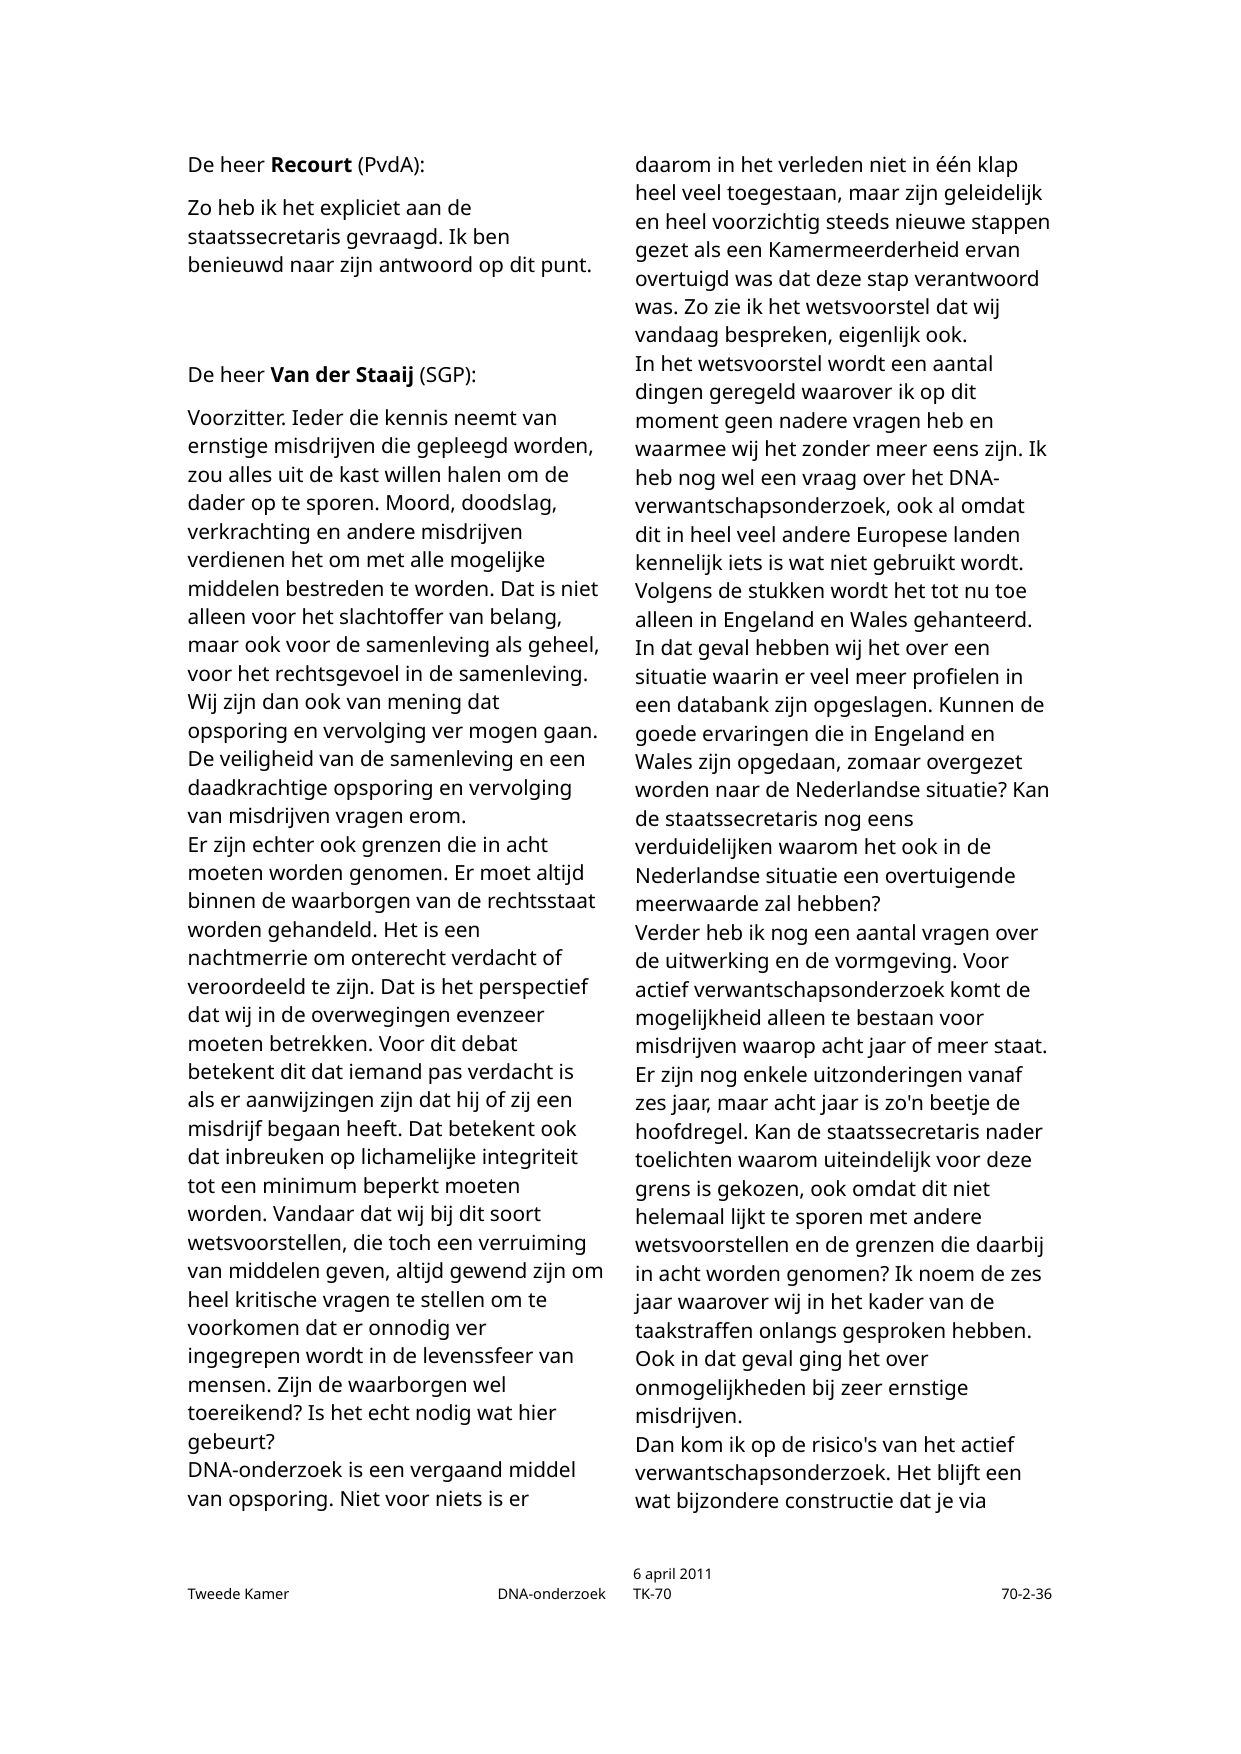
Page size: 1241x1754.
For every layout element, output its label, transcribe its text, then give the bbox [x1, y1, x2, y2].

text Zo heb ik het expliciet aan de staatssecretaris gevraagd. Ik ben benieuwd naar zijn antwoord op dit punt. [187, 193, 605, 279]
text  [187, 309, 605, 337]
text Er zijn echter ook grenzen die in acht moeten worden genomen. Er moet altijd binnen de waarborgen van de rechtsstaat worden gehandeld. Het is een nachtmerrie om onterecht verdacht of veroordeeld te zijn. Dat is het perspectief dat wij in de overwegingen evenzeer moeten betrekken. Voor dit debat betekent dit dat iemand pas verdacht is als er aanwijzingen zijn dat hij of zij een misdrijf begaan heeft. Dat betekent ook dat inbreuken op lichamelijke integriteit tot een minimum beperkt moeten worden. Vandaar dat wij bij dit soort wetsvoorstellen, die toch een verruiming van middelen geven, altijd gewend zijn om heel kritische vragen te stellen om te voorkomen dat er onnodig ver ingegrepen wordt in de levenssfeer van mensen. Zijn de waarborgen wel toereikend? Is het echt nodig wat hier gebeurt? [187, 830, 605, 1455]
text DNA-onderzoek is een vergaand middel van opsporing. Niet voor niets is er [187, 1455, 605, 1512]
text De heer Van der Staaij (SGP): [187, 360, 605, 388]
text Voorzitter. Ieder die kennis neemt van ernstige misdrijven die gepleegd worden, zou alles uit de kast willen halen om de dader op te sporen. Moord, doodslag, verkrachting en andere misdrijven verdienen het om met alle mogelijke middelen bestreden te worden. Dat is niet alleen voor het slachtoffer van belang, maar ook voor de samenleving als geheel, voor het rechtsgevoel in de samenleving. Wij zijn dan ook van mening dat opsporing en vervolging ver mogen gaan. De veiligheid van de samenleving en een daadkrachtige opsporing en vervolging van misdrijven vragen erom. [187, 403, 605, 830]
text In het wetsvoorstel wordt een aantal dingen geregeld waarover ik op dit moment geen nadere vragen heb en waarmee wij het zonder meer eens zijn. Ik heb nog wel een vraag over het DNA-verwantschapsonderzoek, ook al omdat dit in heel veel andere Europese landen kennelijk iets is wat niet gebruikt wordt. Volgens de stukken wordt het tot nu toe alleen in Engeland en Wales gehanteerd. In dat geval hebben wij het over een situatie waarin er veel meer profielen in een databank zijn opgeslagen. Kunnen de goede ervaringen die in Engeland en Wales zijn opgedaan, zomaar overgezet worden naar de Nederlandse situatie? Kan de staatssecretaris nog eens verduidelijken waarom het ook in de Nederlandse situatie een overtuigende meerwaarde zal hebben? [635, 349, 1053, 918]
text daarom in het verleden niet in één klap heel veel toegestaan, maar zijn geleidelijk en heel voorzichtig steeds nieuwe stappen gezet als een Kamermeerderheid ervan overtuigd was dat deze stap verantwoord was. Zo zie ik het wetsvoorstel dat wij vandaag bespreken, eigenlijk ook. [635, 150, 1053, 349]
text Dan kom ik op de risico's van het actief verwantschapsonderzoek. Het blijft een wat bijzondere constructie dat je via [635, 1430, 1053, 1515]
text Verder heb ik nog een aantal vragen over de uitwerking en de vormgeving. Voor actief verwantschapsonderzoek komt de mogelijkheid alleen te bestaan voor misdrijven waarop acht jaar of meer staat. Er zijn nog enkele uitzonderingen vanaf zes jaar, maar acht jaar is zo'n beetje de hoofdregel. Kan de staatssecretaris nader toelichten waarom uiteindelijk voor deze grens is gekozen, ook omdat dit niet helemaal lijkt te sporen met andere wetsvoorstellen en de grenzen die daarbij in acht worden genomen? Ik noem de zes jaar waarover wij in het kader van de taakstraffen onlangs gesproken hebben. Ook in dat geval ging het over onmogelijkheden bij zeer ernstige misdrijven. [635, 918, 1053, 1430]
text De heer Recourt (PvdA): [187, 150, 605, 178]
